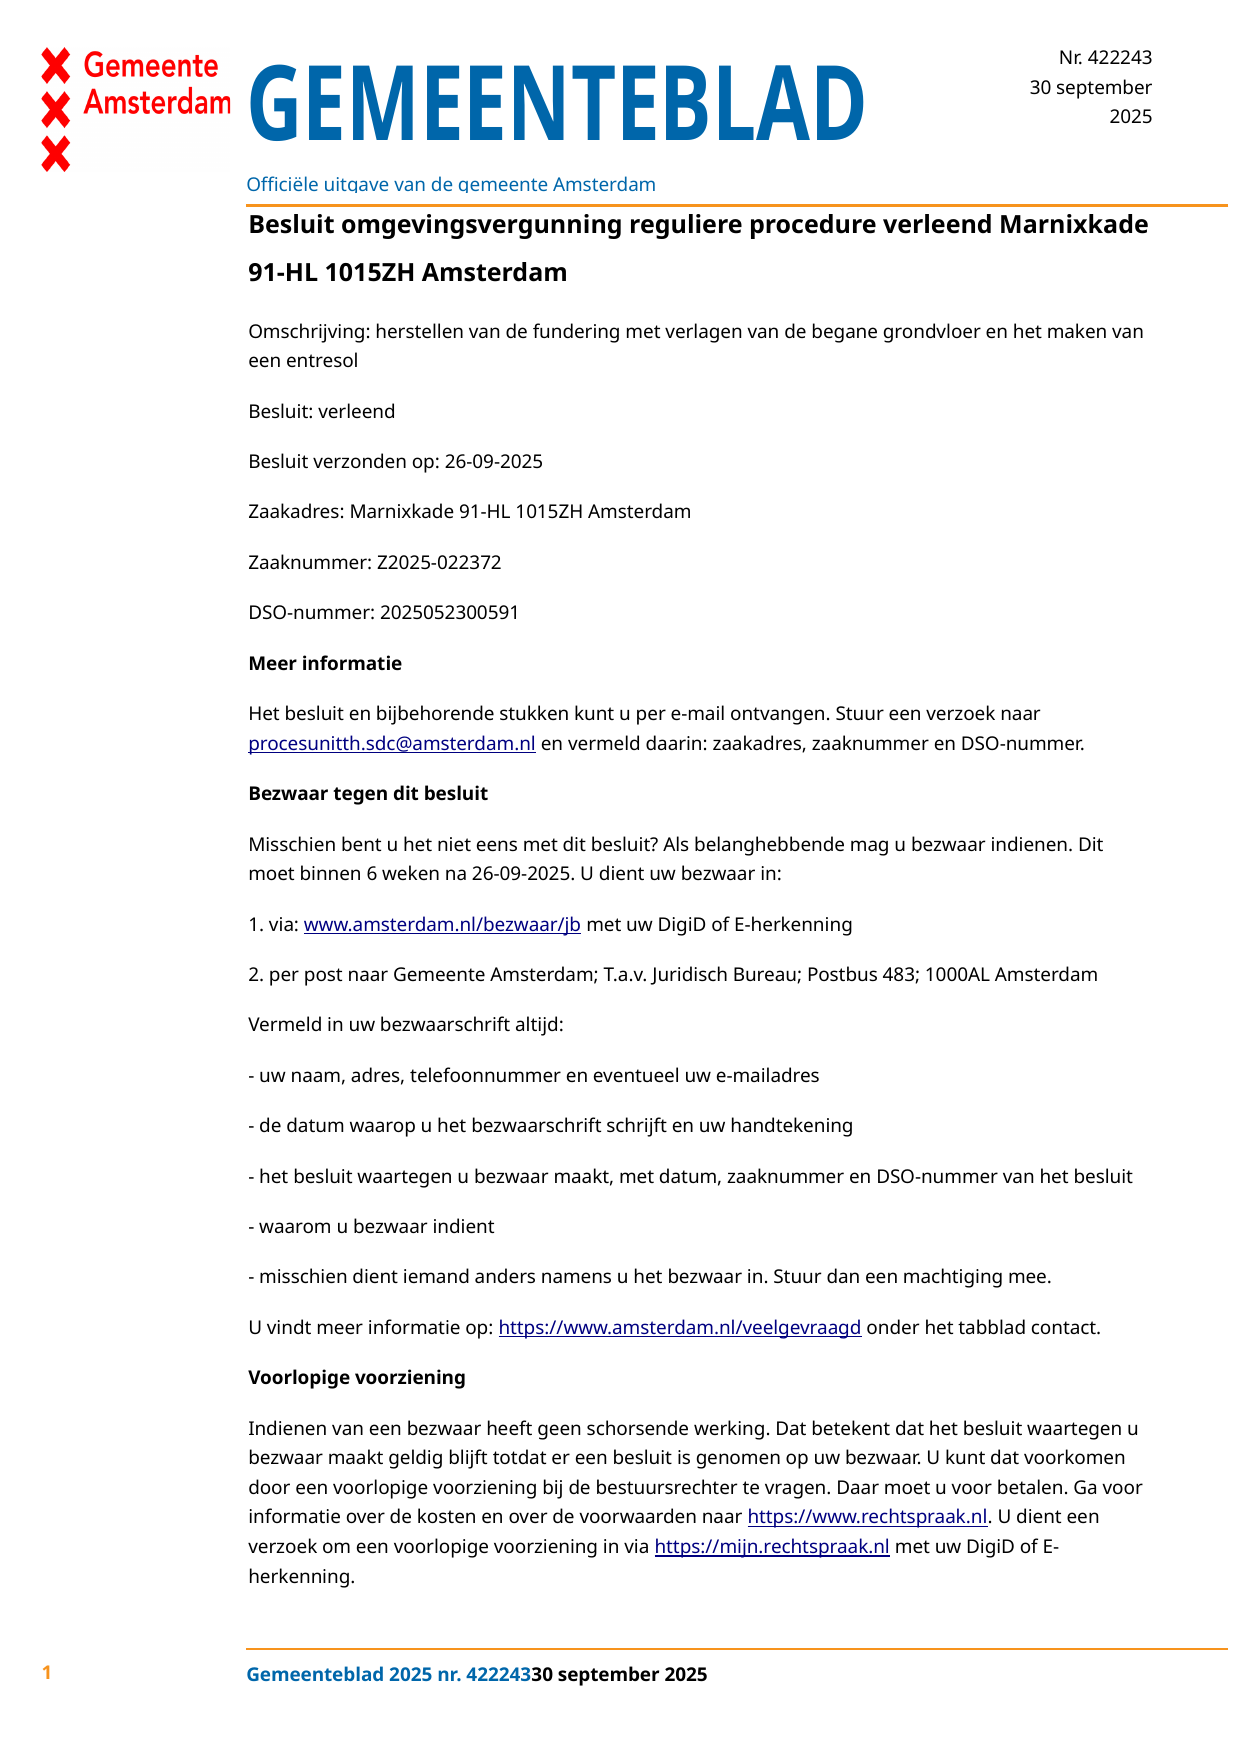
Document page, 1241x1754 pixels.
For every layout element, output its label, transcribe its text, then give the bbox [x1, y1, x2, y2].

text - uw naam, adres, telefoonnummer en eventueel uw e-mailadres [248, 1062, 1152, 1088]
text - waarom u bezwaar indient [248, 1213, 1152, 1239]
text Omschrijving: herstellen van de fundering met verlagen van de begane grondvloer en het maken van een entresol [248, 318, 1152, 373]
text U vindt meer informatie op: https://www.amsterdam.nl/veelgevraagd onder het tabblad contact. [248, 1314, 1152, 1340]
text Het besluit en bijbehorende stukken kunt u per e-mail ontvangen. Stuur een verzoek naar procesunitth.sdc@amsterdam.nl en vermeld daarin: zaakadres, zaaknummer en DSO-nummer. [248, 700, 1152, 756]
text Besluit: verleend [248, 398, 1152, 424]
text - misschien dient iemand anders namens u het bezwaar in. Stuur dan een machtiging mee. [248, 1264, 1152, 1289]
text - het besluit waartegen u bezwaar maakt, met datum, zaaknummer en DSO-nummer van het besluit [248, 1163, 1152, 1189]
text Meer informatie [248, 650, 1152, 676]
text 1. via: www.amsterdam.nl/bezwaar/jb met uw DigiD of E-herkenning [248, 911, 1152, 937]
text Zaakadres: Marnixkade 91-HL 1015ZH Amsterdam [248, 499, 1152, 524]
text DSO-nummer: 2025052300591 [248, 599, 1152, 625]
text 2. per post naar Gemeente Amsterdam; T.a.v. Juridisch Bureau; Postbus 483; 1000AL Amsterdam [248, 961, 1152, 987]
text Besluit omgevingsvergunning reguliere procedure verleend Marnixkade 91-HL 1015ZH Amsterdam [248, 207, 1152, 288]
text - de datum waarop u het bezwaarschrift schrijft en uw handtekening [248, 1112, 1152, 1138]
text Indienen van een bezwaar heeft geen schorsende werking. Dat betekent dat het besluit waartegen u bezwaar maakt geldig blijft totdat er een besluit is genomen op uw bezwaar. U kunt dat voorkomen door een voorlopige voorziening bij de bestuursrechter te vragen. Daar moet u voor betalen. Ga voor informatie over de kosten en over de voorwaarden naar https://www.rechtspraak.nl. U dient een verzoek om een voorlopige voorziening in via https://mijn.rechtspraak.nl met uw DigiD of E-herkenning. [248, 1415, 1152, 1589]
text Besluit verzonden op: 26-09-2025 [248, 448, 1152, 474]
text Vermeld in uw bezwaarschrift altijd: [248, 1012, 1152, 1037]
text Zaaknummer: Z2025-022372 [248, 549, 1152, 575]
picture [41, 47, 231, 172]
text Misschien bent u het niet eens met dit besluit? Als belanghebbende mag u bezwaar indienen. Dit moet binnen 6 weken na 26-09-2025. U dient uw bezwaar in: [248, 831, 1152, 886]
text Bezwaar tegen dit besluit [248, 780, 1152, 806]
text Voorlopige voorziening [248, 1364, 1152, 1390]
